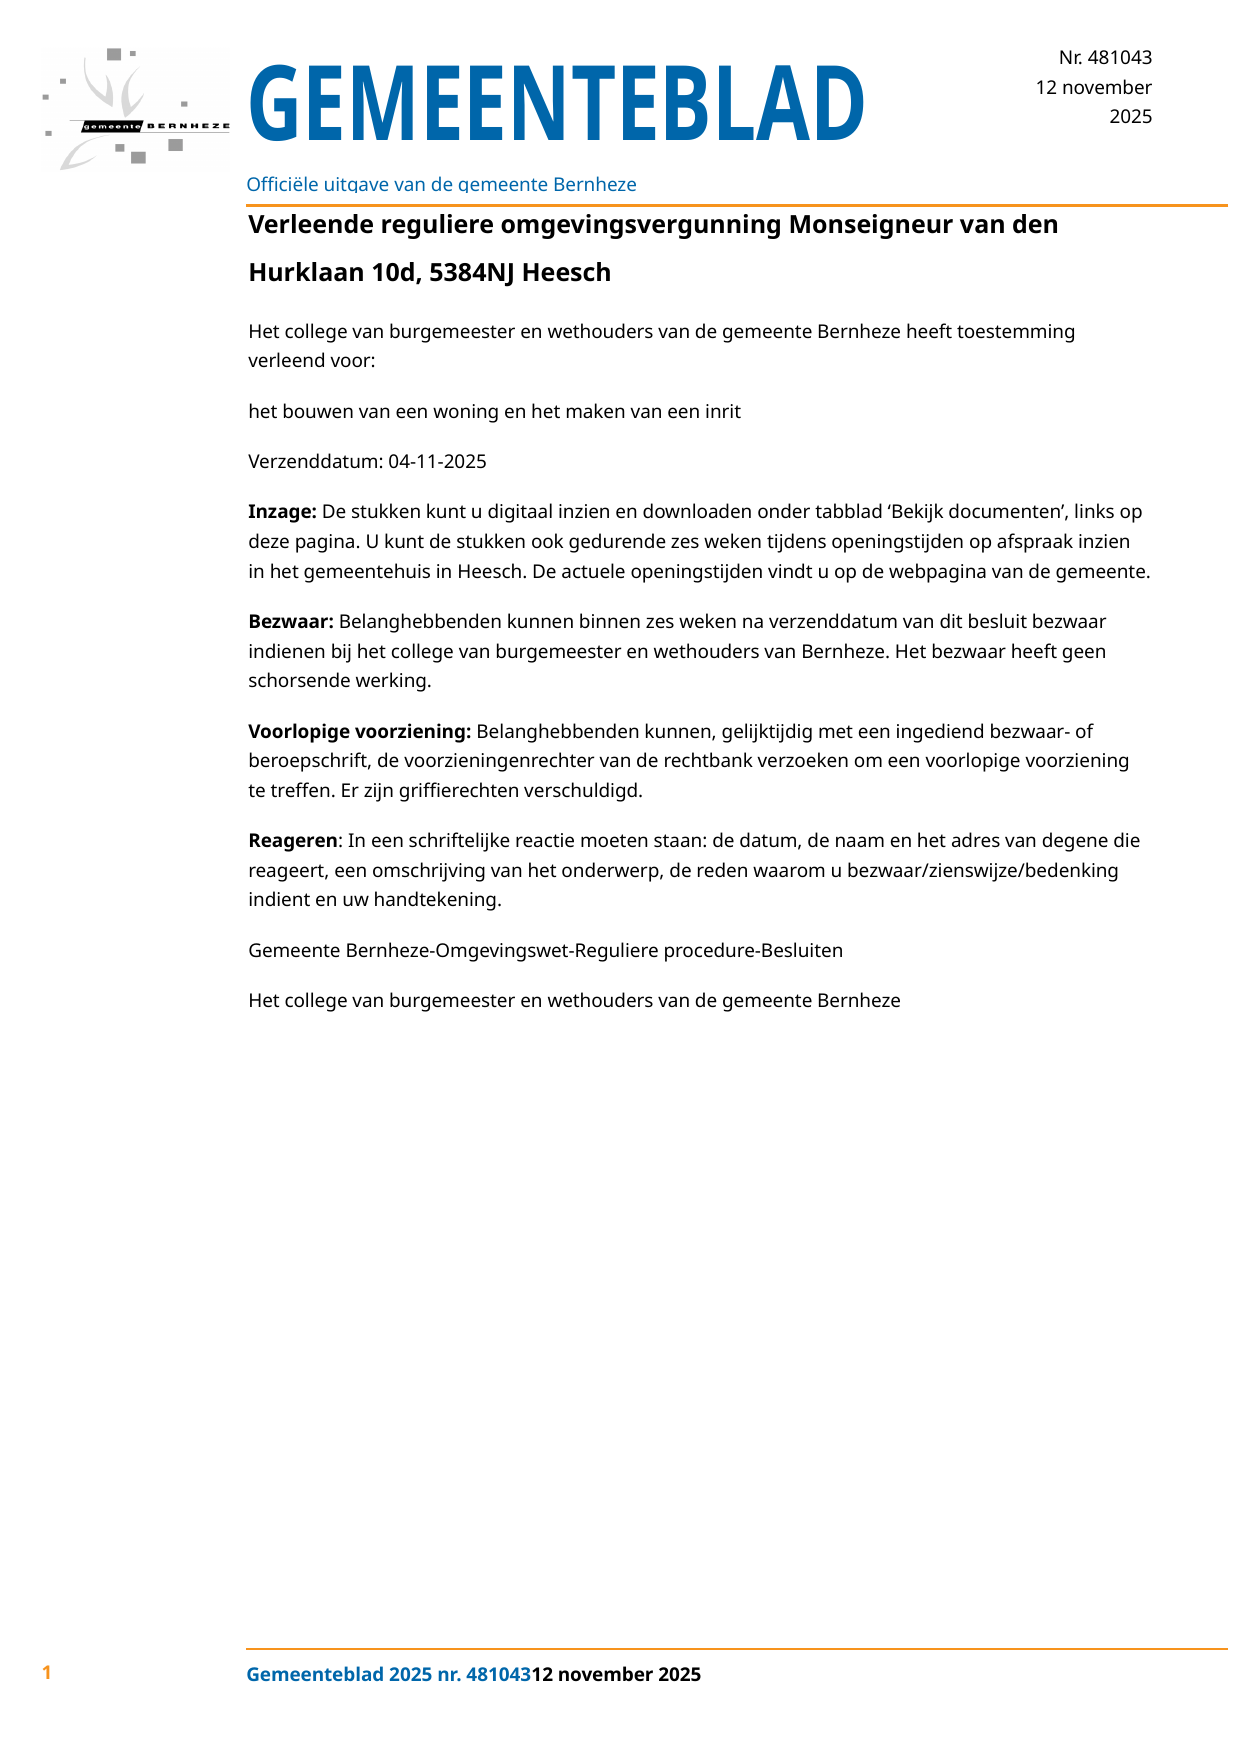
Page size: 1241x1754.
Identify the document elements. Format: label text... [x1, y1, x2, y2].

text Het college van burgemeester en wethouders van de gemeente Bernheze heeft toestemming verleend voor: [248, 318, 1152, 373]
picture [41, 47, 231, 172]
text Verzenddatum: 04-11-2025 [248, 448, 1152, 474]
text het bouwen van een woning en het maken van een inrit [248, 398, 1152, 424]
text Reageren: In een schriftelijke reactie moeten staan: de datum, de naam en het adres van degene die reageert, een omschrijving van het onderwerp, de reden waarom u bezwaar/zienswijze/bedenking indient en uw handtekening. [248, 827, 1152, 912]
text Voorlopige voorziening: Belanghebbenden kunnen, gelijktijdig met een ingediend bezwaar- of beroepschrift, de voorzieningenrechter van de rechtbank verzoeken om een voorlopige voorziening te treffen. Er zijn griffierechten verschuldigd. [248, 718, 1152, 803]
text Verleende reguliere omgevingsvergunning Monseigneur van den Hurklaan 10d, 5384NJ Heesch [248, 207, 1152, 288]
text Gemeente Bernheze-Omgevingswet-Reguliere procedure-Besluiten [248, 937, 1152, 963]
text Bezwaar: Belanghebbenden kunnen binnen zes weken na verzenddatum van dit besluit bezwaar indienen bij het college van burgemeester en wethouders van Bernheze. Het bezwaar heeft geen schorsende werking. [248, 608, 1152, 693]
text Inzage: De stukken kunt u digitaal inzien en downloaden onder tabblad ‘Bekijk documenten’, links op deze pagina. U kunt de stukken ook gedurende zes weken tijdens openingstijden op afspraak inzien in het gemeentehuis in Heesch. De actuele openingstijden vindt u op de webpagina van de gemeente. [248, 499, 1152, 584]
text Het college van burgemeester en wethouders van de gemeente Bernheze [248, 987, 1152, 1013]
